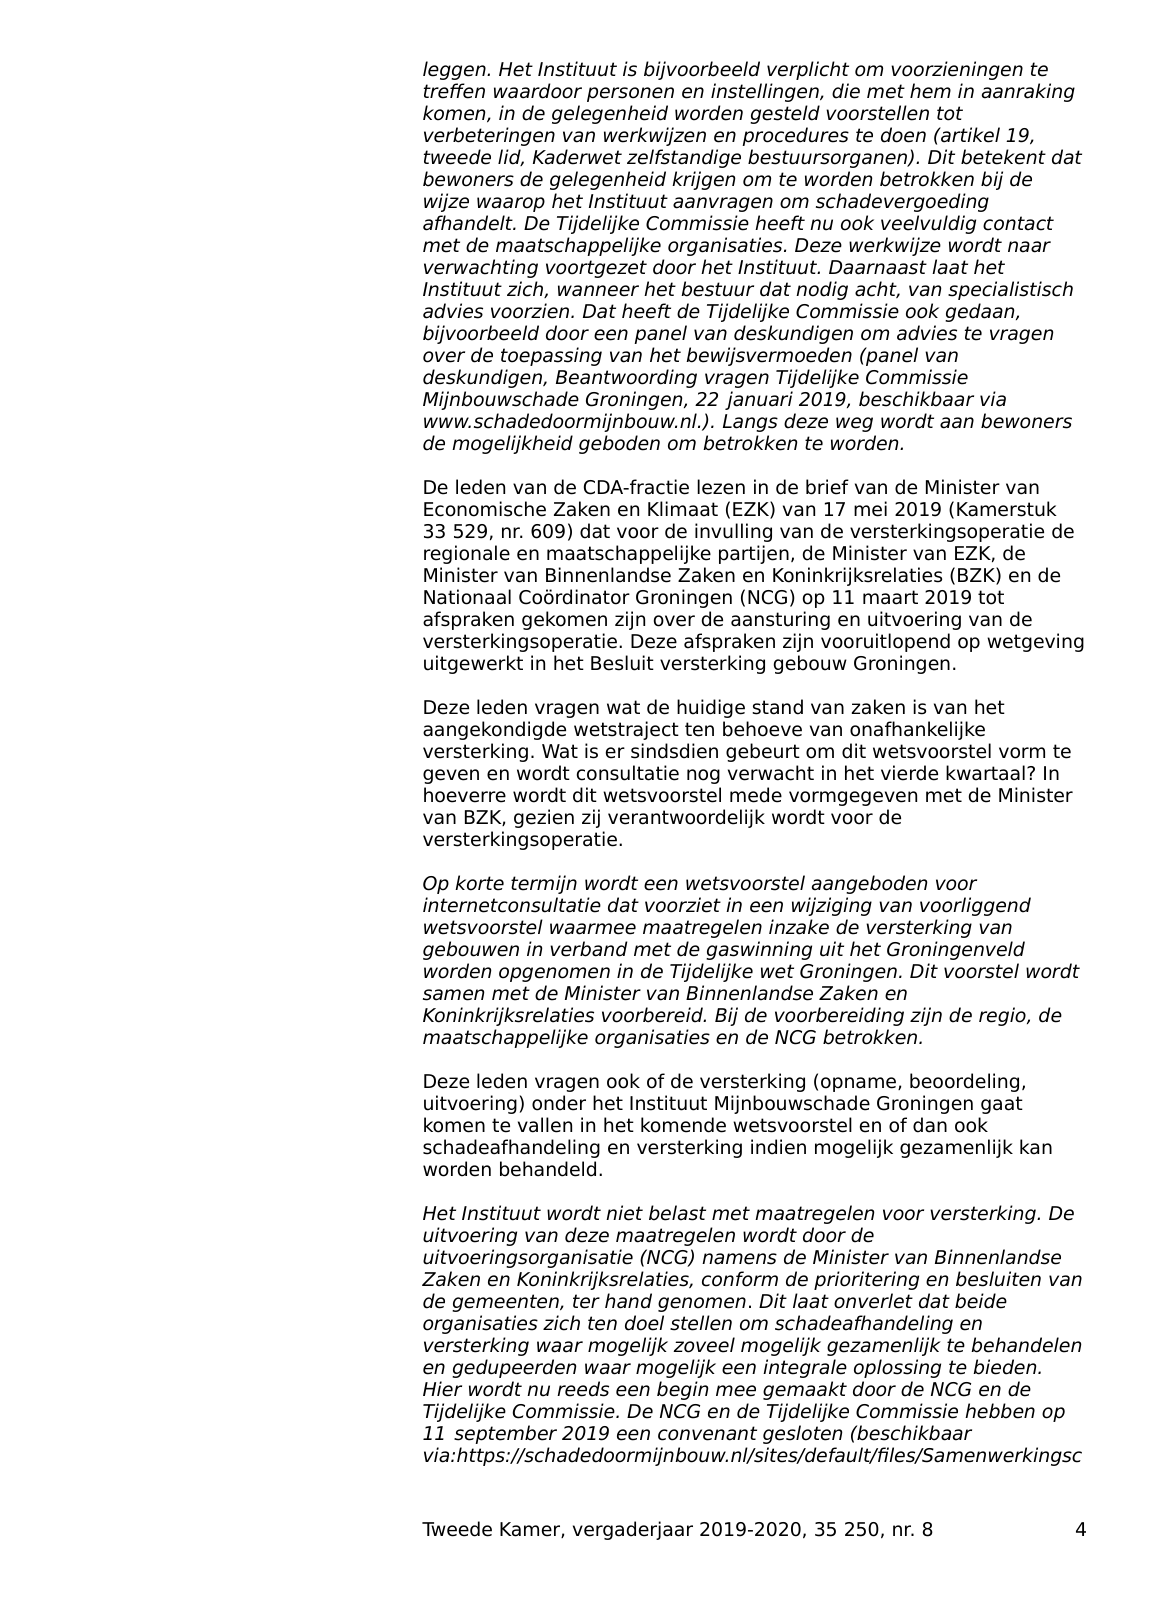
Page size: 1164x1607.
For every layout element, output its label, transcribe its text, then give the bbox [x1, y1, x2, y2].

text Deze leden vragen ook of de versterking (opname, beoordeling, uitvoering) onder het Instituut Mijnbouwschade Groningen gaat komen te vallen in het komende wetsvoorstel en of dan ook schadeafhandeling en versterking indien mogelijk gezamenlijk kan worden behandeld. [422, 1071, 1087, 1181]
text Het Instituut wordt niet belast met maatregelen voor versterking. De uitvoering van deze maatregelen wordt door de uitvoeringsorganisatie (NCG) namens de Minister van Binnenlandse Zaken en Koninkrijksrelaties, conform de prioritering en besluiten van de gemeenten, ter hand genomen. Dit laat onverlet dat beide organisaties zich ten doel stellen om schadeafhandeling en versterking waar mogelijk zoveel mogelijk gezamenlijk te behandelen en gedupeerden waar mogelijk een integrale oplossing te bieden. Hier wordt nu reeds een begin mee gemaakt door de NCG en de Tijdelijke Commissie. De NCG en de Tijdelijke Commissie hebben op 11 september 2019 een convenant gesloten (beschikbaar via:https://schadedoormijnbouw.nl/sites/default/files/Samenwerkingsc [422, 1203, 1087, 1467]
text Deze leden vragen wat de huidige stand van zaken is van het aangekondigde wetstraject ten behoeve van onafhankelijke versterking. Wat is er sindsdien gebeurt om dit wetsvoorstel vorm te geven en wordt consultatie nog verwacht in het vierde kwartaal? In hoeverre wordt dit wetsvoorstel mede vormgegeven met de Minister van BZK, gezien zij verantwoordelijk wordt voor de versterkingsoperatie. [422, 697, 1087, 851]
text leggen. Het Instituut is bijvoorbeeld verplicht om voorzieningen te treffen waardoor personen en instellingen, die met hem in aanraking komen, in de gelegenheid worden gesteld voorstellen tot verbeteringen van werkwijzen en procedures te doen (artikel 19, tweede lid, Kaderwet zelfstandige bestuursorganen). Dit betekent dat bewoners de gelegenheid krijgen om te worden betrokken bij de wijze waarop het Instituut aanvragen om schadevergoeding afhandelt. De Tijdelijke Commissie heeft nu ook veelvuldig contact met de maatschappelijke organisaties. Deze werkwijze wordt naar verwachting voortgezet door het Instituut. Daarnaast laat het Instituut zich, wanneer het bestuur dat nodig acht, van specialistisch advies voorzien. Dat heeft de Tijdelijke Commissie ook gedaan, bijvoorbeeld door een panel van deskundigen om advies te vragen over de toepassing van het bewijsvermoeden (panel van deskundigen, Beantwoording vragen Tijdelijke Commissie Mijnbouwschade Groningen, 22 januari 2019, beschikbaar via www.schadedoormijnbouw.nl.). Langs deze weg wordt aan bewoners de mogelijkheid geboden om betrokken te worden. [422, 59, 1087, 455]
text De leden van de CDA-fractie lezen in de brief van de Minister van Economische Zaken en Klimaat (EZK) van 17 mei 2019 (Kamerstuk 33 529, nr. 609) dat voor de invulling van de versterkingsoperatie de regionale en maatschappelijke partijen, de Minister van EZK, de Minister van Binnenlandse Zaken en Koninkrijksrelaties (BZK) en de Nationaal Coördinator Groningen (NCG) op 11 maart 2019 tot afspraken gekomen zijn over de aansturing en uitvoering van de versterkingsoperatie. Deze afspraken zijn vooruitlopend op wetgeving uitgewerkt in het Besluit versterking gebouw Groningen. [422, 477, 1087, 675]
text Op korte termijn wordt een wetsvoorstel aangeboden voor internetconsultatie dat voorziet in een wijziging van voorliggend wetsvoorstel waarmee maatregelen inzake de versterking van gebouwen in verband met de gaswinning uit het Groningenveld worden opgenomen in de Tijdelijke wet Groningen. Dit voorstel wordt samen met de Minister van Binnenlandse Zaken en Koninkrijksrelaties voorbereid. Bij de voorbereiding zijn de regio, de maatschappelijke organisaties en de NCG betrokken. [422, 873, 1087, 1049]
